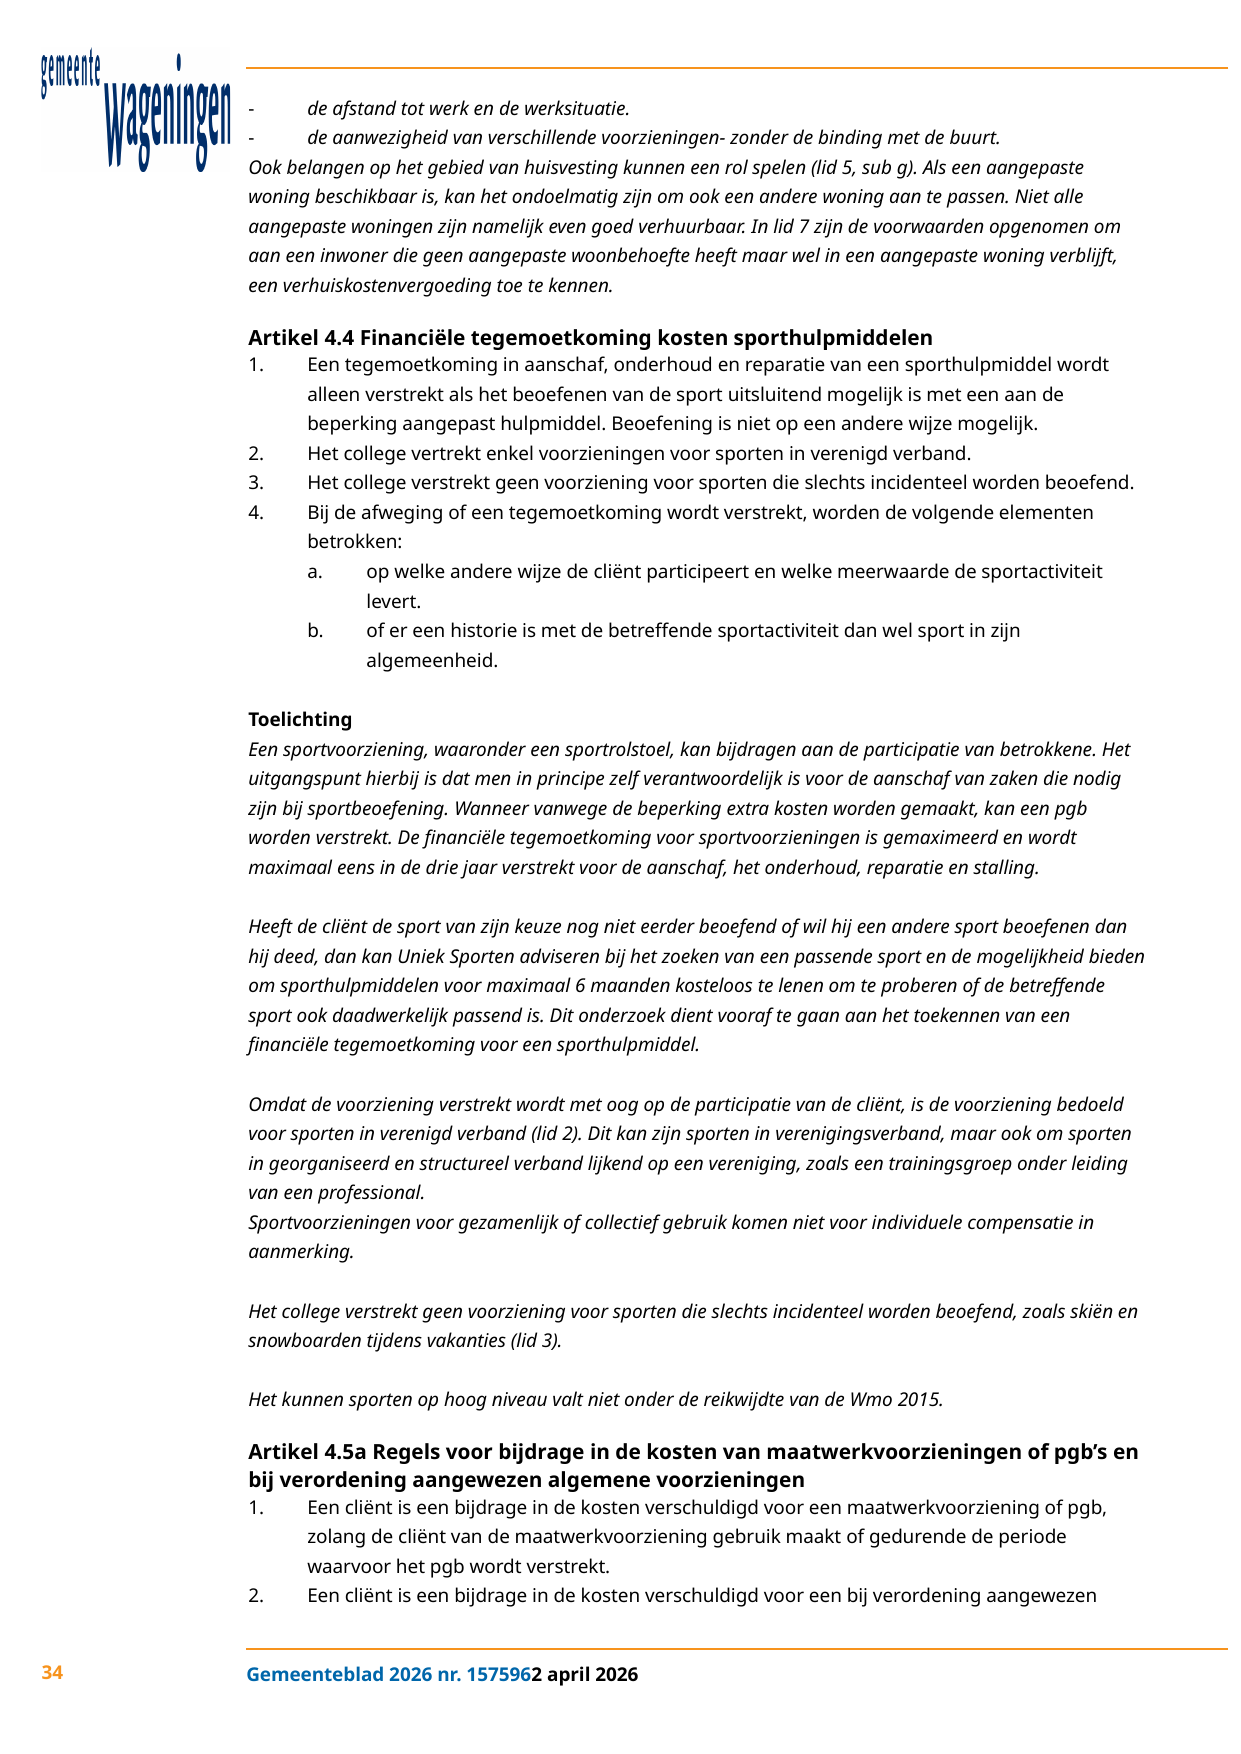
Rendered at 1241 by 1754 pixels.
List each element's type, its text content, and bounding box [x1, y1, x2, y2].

picture [41, 47, 231, 172]
list Het college verstrekt geen voorziening voor sporten die slechts incidenteel worden beoefend. [248, 469, 1152, 495]
list of er een historie is met de betreffende sportactiviteit dan wel sport in zijn algemeenheid. [307, 617, 1152, 673]
text Het college verstrekt geen voorziening voor sporten die slechts incidenteel worden beoefend, zoals skiën en snowboarden tijdens vakanties (lid 3). [248, 1298, 1152, 1353]
text Ook belangen op het gebied van huisvesting kunnen een rol spelen (lid 5, sub g). Als een aangepaste woning beschikbaar is, kan het ondoelmatig zijn om ook een andere woning aan te passen. Niet alle aangepaste woningen zijn namelijk even goed verhuurbaar. In lid 7 zijn de voorwaarden opgenomen om aan een inwoner die geen aangepaste woonbehoefte heeft maar wel in een aangepaste woning verblijft, een verhuiskostenvergoeding toe te kennen. [248, 154, 1152, 298]
text Toelichting [248, 706, 1152, 732]
list Bij de afweging of een tegemoetkoming wordt verstrekt, worden de volgende elementen betrokken: [248, 499, 1152, 554]
list Een cliënt is een bijdrage in de kosten verschuldigd voor een bij verordening aangewezen [248, 1583, 1152, 1608]
text Artikel 4.5a Regels voor bijdrage in de kosten van maatwerkvoorzieningen of pgb’s en bij verordening aangewezen algemene voorzieningen [248, 1437, 1152, 1494]
text Een sportvoorziening, waaronder een sportrolstoel, kan bijdragen aan de participatie van betrokkene. Het uitgangspunt hierbij is dat men in principe zelf verantwoordelijk is voor de aanschaf van zaken die nodig zijn bij sportbeoefening. Wanneer vanwege de beperking extra kosten worden gemaakt, kan een pgb worden verstrekt. De financiële tegemoetkoming voor sportvoorzieningen is gemaximeerd en wordt maximaal eens in de drie jaar verstrekt voor de aanschaf, het onderhoud, reparatie en stalling. [248, 736, 1152, 880]
list Een cliënt is een bijdrage in de kosten verschuldigd voor een maatwerkvoorziening of pgb, zolang de cliënt van de maatwerkvoorziening gebruik maakt of gedurende de periode waarvoor het pgb wordt verstrekt. [248, 1494, 1152, 1579]
text Sportvoorzieningen voor gezamenlijk of collectief gebruik komen niet voor individuele compensatie in aanmerking. [248, 1209, 1152, 1264]
list Het college vertrekt enkel voorzieningen voor sporten in verenigd verband. [248, 440, 1152, 466]
list op welke andere wijze de cliënt participeert en welke meerwaarde de sportactiviteit levert. [307, 558, 1152, 613]
list de aanwezigheid van verschillende voorzieningen- zonder de binding met de buurt. [248, 124, 1152, 150]
text Heeft de cliënt de sport van zijn keuze nog niet eerder beoefend of wil hij een andere sport beoefenen dan hij deed, dan kan Uniek Sporten adviseren bij het zoeken van een passende sport en de mogelijkheid bieden om sporthulpmiddelen voor maximaal 6 maanden kosteloos te lenen om te proberen of de betreffende sport ook daadwerkelijk passend is. Dit onderzoek dient vooraf te gaan aan het toekennen van een financiële tegemoetkoming voor een sporthulpmiddel. [248, 913, 1152, 1057]
text Omdat de voorziening verstrekt wordt met oog op de participatie van de cliënt, is de voorziening bedoeld voor sporten in verenigd verband (lid 2). Dit kan zijn sporten in verenigingsverband, maar ook om sporten in georganiseerd en structureel verband lijkend op een vereniging, zoals een trainingsgroep onder leiding van een professional. [248, 1091, 1152, 1205]
list de afstand tot werk en de werksituatie. [248, 95, 1152, 121]
list Een tegemoetkoming in aanschaf, onderhoud en reparatie van een sporthulpmiddel wordt alleen verstrekt als het beoefenen van de sport uitsluitend mogelijk is met een aan de beperking aangepast hulpmiddel. Beoefening is niet op een andere wijze mogelijk. [248, 351, 1152, 436]
text Artikel 4.4 Financiële tegemoetkoming kosten sporthulpmiddelen [248, 323, 1152, 351]
text Het kunnen sporten op hoog niveau valt niet onder de reikwijdte van de Wmo 2015. [248, 1387, 1152, 1412]
